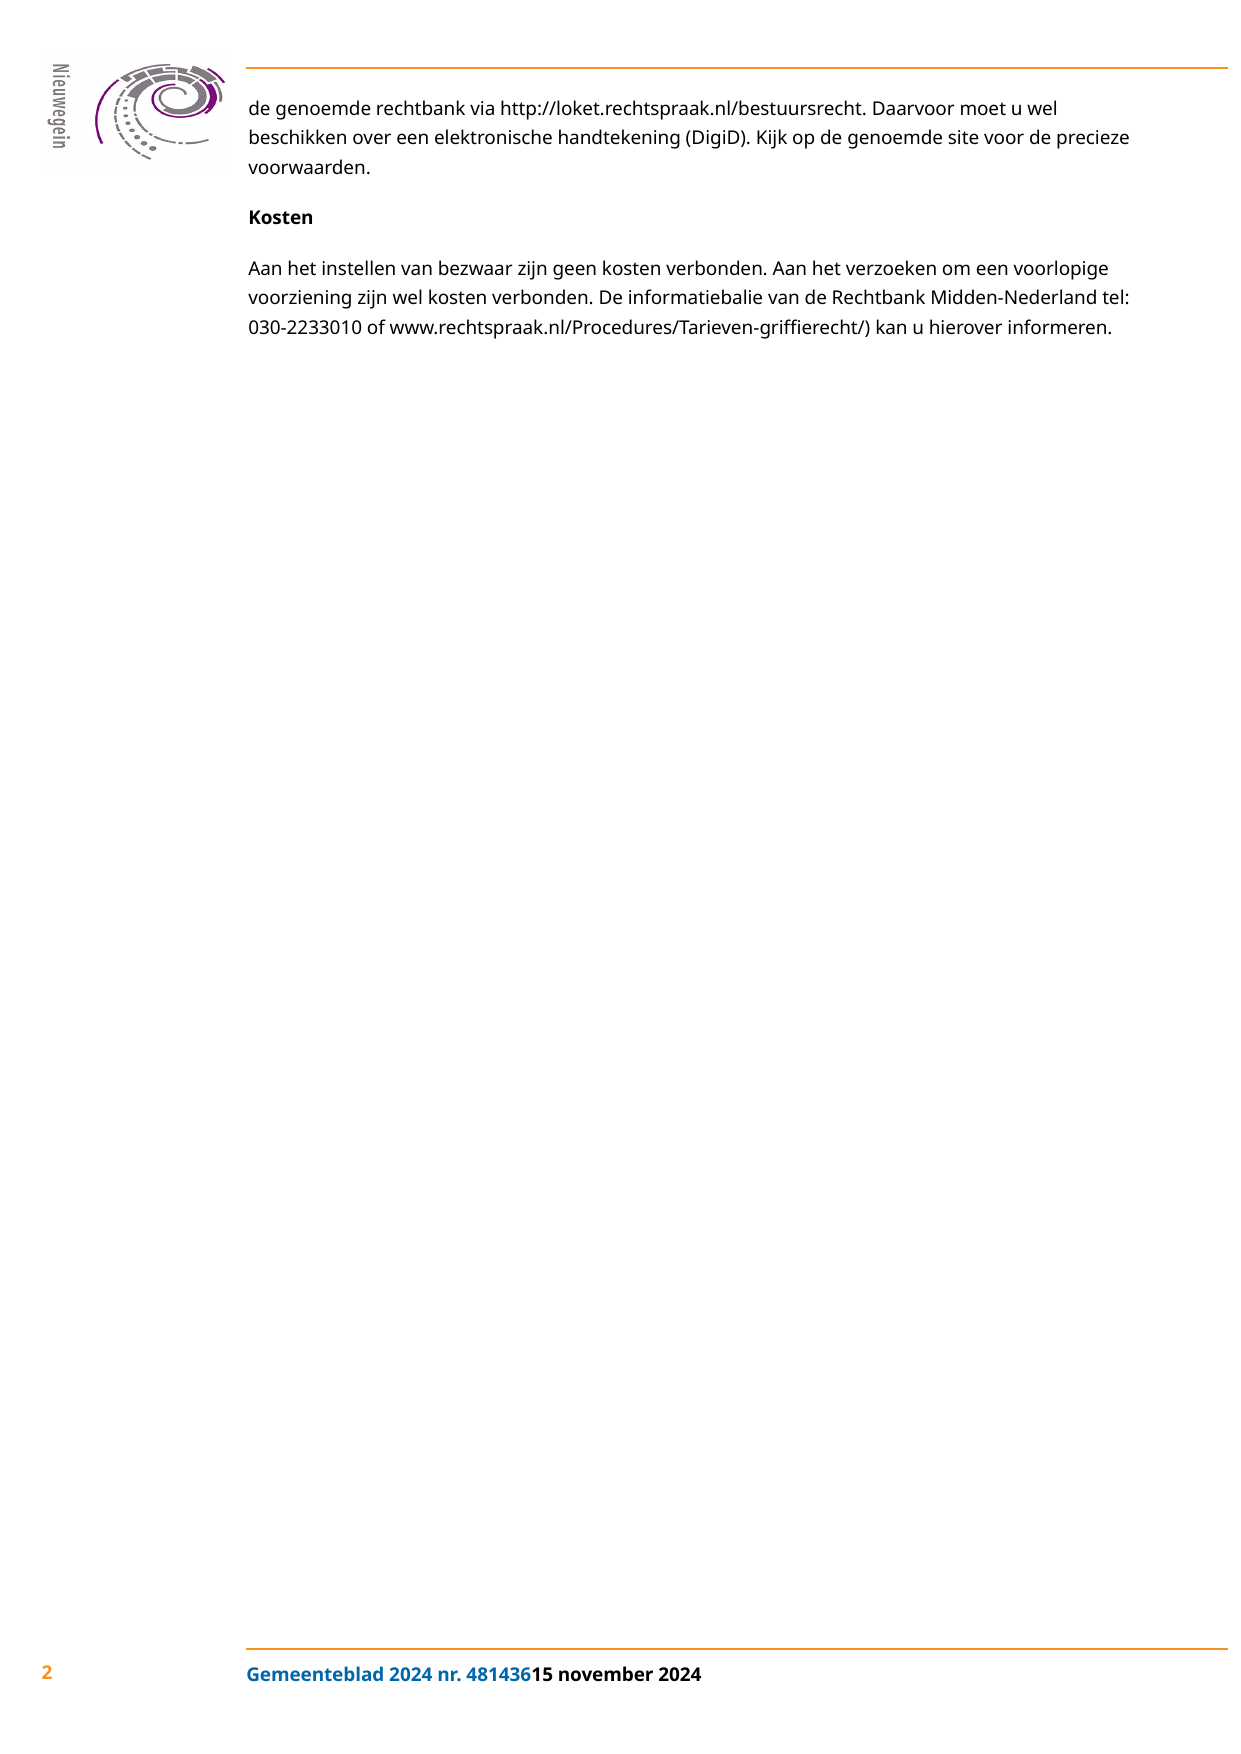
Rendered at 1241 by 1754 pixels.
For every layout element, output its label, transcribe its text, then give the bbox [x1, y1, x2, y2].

picture [41, 47, 231, 172]
text de genoemde rechtbank via http://loket.rechtspraak.nl/bestuursrecht. Daarvoor moet u wel beschikken over een elektronische handtekening (DigiD). Kijk op de genoemde site voor de precieze voorwaarden. [248, 95, 1152, 180]
text Kosten [248, 204, 1152, 230]
text Aan het instellen van bezwaar zijn geen kosten verbonden. Aan het verzoeken om een voorlopige voorziening zijn wel kosten verbonden. De informatiebalie van de Rechtbank Midden-Nederland tel: 030-2233010 of www.rechtspraak.nl/Procedures/Tarieven-griffierecht/) kan u hierover informeren. [248, 255, 1152, 340]
